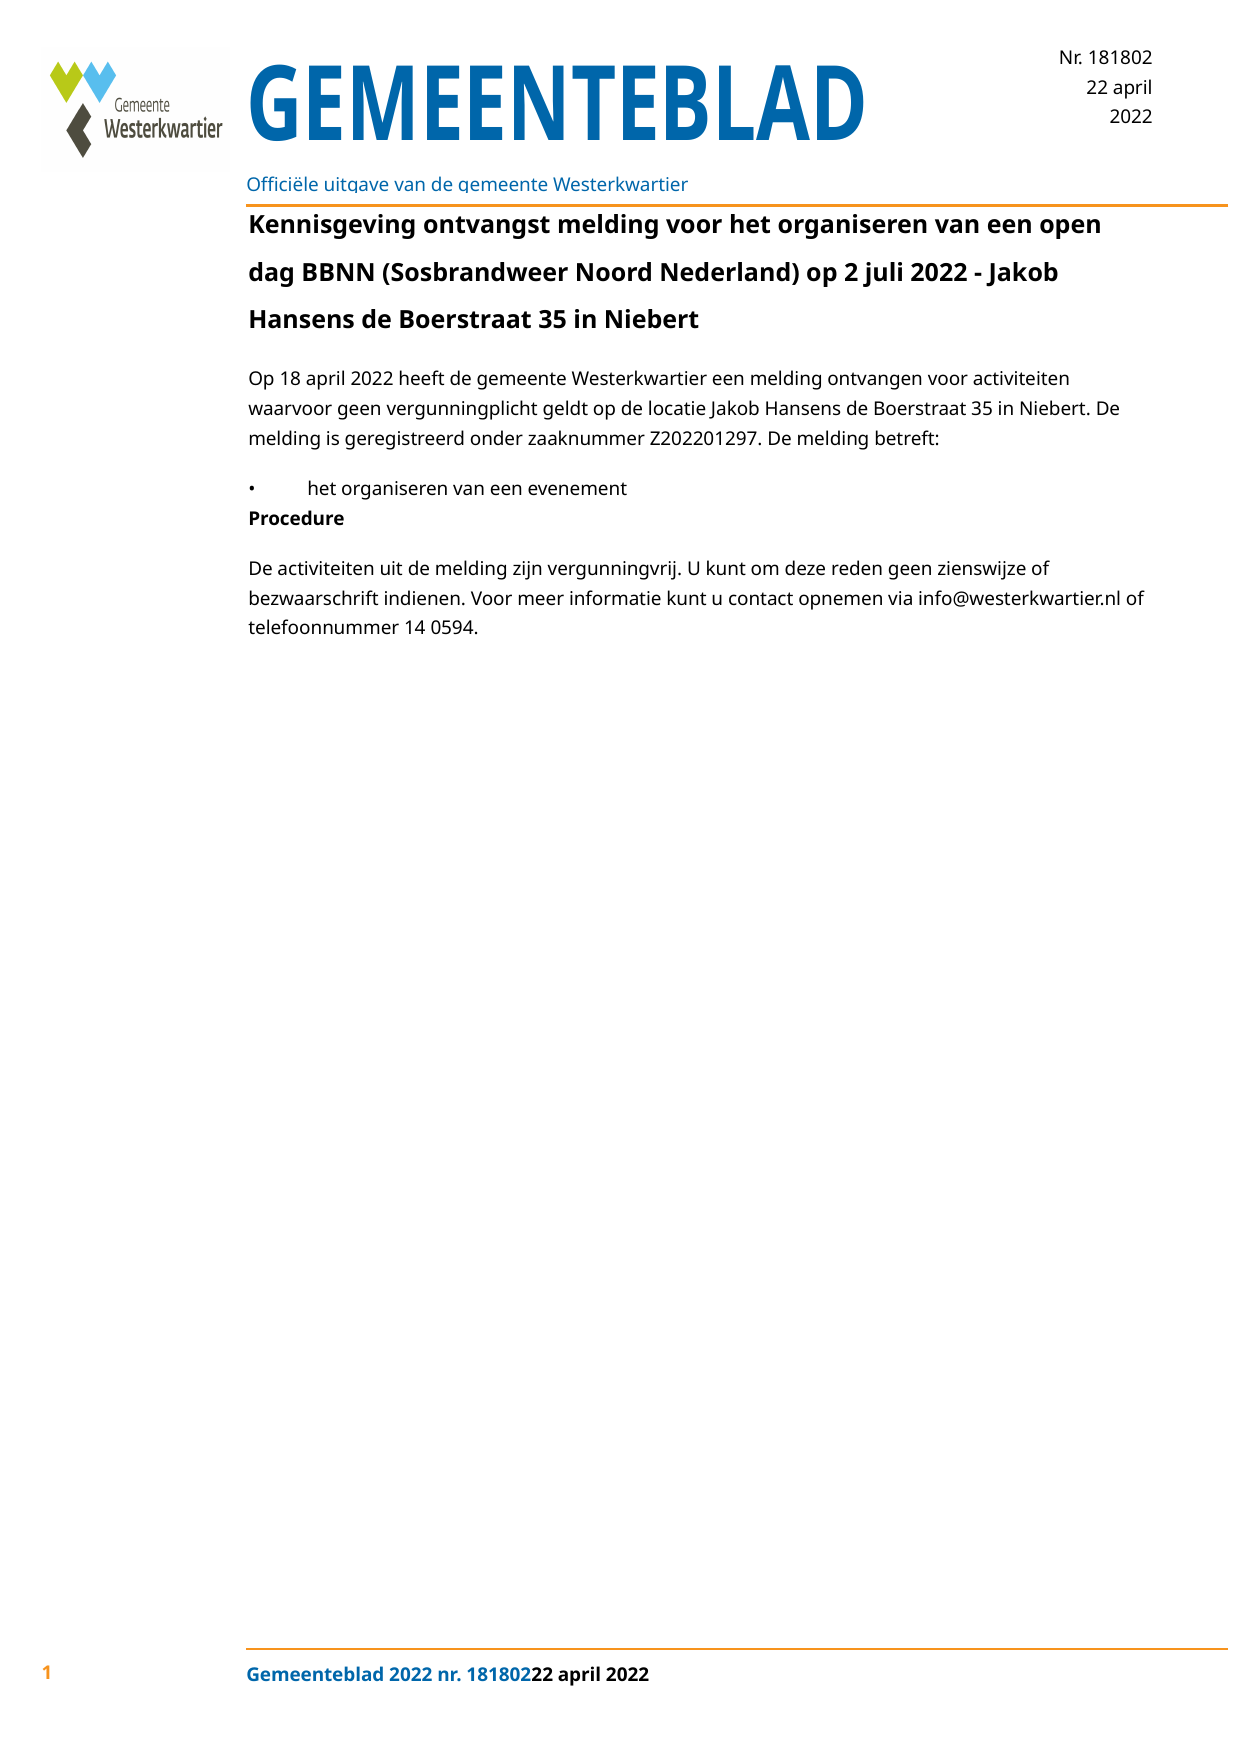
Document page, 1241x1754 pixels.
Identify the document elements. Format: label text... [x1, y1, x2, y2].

text Procedure [248, 505, 1152, 530]
list het organiseren van een evenement [248, 475, 1152, 501]
text Kennisgeving ontvangst melding voor het organiseren van een open dag BBNN (Sosbrandweer Noord Nederland) op 2 juli 2022 - Jakob Hansens de Boerstraat 35 in Niebert [248, 207, 1152, 336]
text Op 18 april 2022 heeft de gemeente Westerkwartier een melding ontvangen voor activiteiten waarvoor geen vergunningplicht geldt op de locatie Jakob Hansens de Boerstraat 35 in Niebert. De melding is geregistreerd onder zaaknummer Z202201297. De melding betreft: [248, 366, 1152, 450]
text De activiteiten uit de melding zijn vergunningvrij. U kunt om deze reden geen zienswijze of bezwaarschrift indienen. Voor meer informatie kunt u contact opnemen via info@westerkwartier.nl of telefoonnummer 14 0594. [248, 555, 1152, 640]
picture [41, 47, 231, 172]
